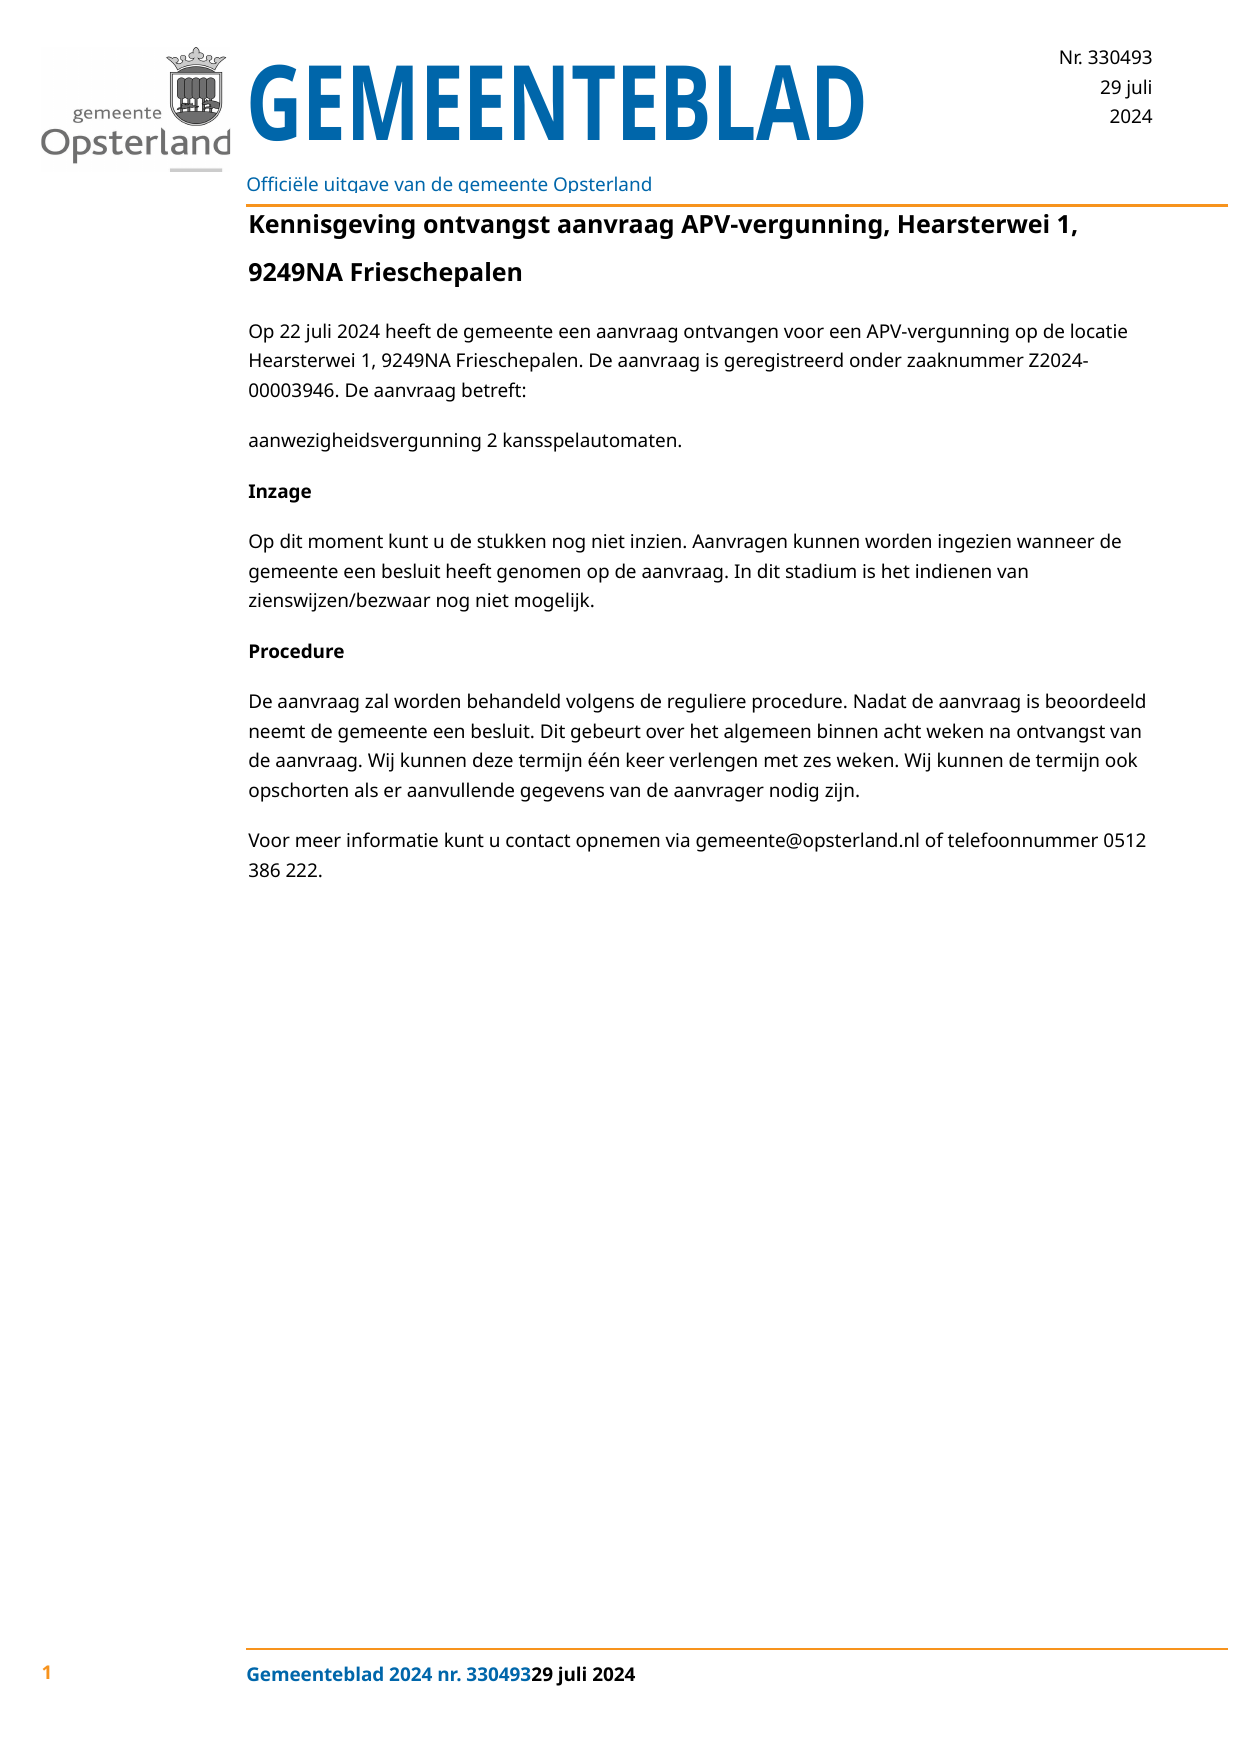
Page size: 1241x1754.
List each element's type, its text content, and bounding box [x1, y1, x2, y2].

text Procedure [248, 638, 1152, 664]
text Op dit moment kunt u de stukken nog niet inzien. Aanvragen kunnen worden ingezien wanneer de gemeente een besluit heeft genomen op de aanvraag. In dit stadium is het indienen van zienswijzen/bezwaar nog niet mogelijk. [248, 528, 1152, 613]
text aanwezigheidsvergunning 2 kansspelautomaten. [248, 427, 1152, 453]
text Voor meer informatie kunt u contact opnemen via gemeente@opsterland.nl of telefoonnummer 0512 386 222. [248, 827, 1152, 883]
text Inzage [248, 478, 1152, 504]
text De aanvraag zal worden behandeld volgens de reguliere procedure. Nadat de aanvraag is beoordeeld neemt de gemeente een besluit. Dit gebeurt over het algemeen binnen acht weken na ontvangst van de aanvraag. Wij kunnen deze termijn één keer verlengen met zes weken. Wij kunnen de termijn ook opschorten als er aanvullende gegevens van de aanvrager nodig zijn. [248, 688, 1152, 803]
text Kennisgeving ontvangst aanvraag APV-vergunning, Hearsterwei 1, 9249NA Frieschepalen [248, 207, 1152, 288]
picture [41, 47, 231, 172]
text Op 22 juli 2024 heeft de gemeente een aanvraag ontvangen voor een APV-vergunning op de locatie Hearsterwei 1, 9249NA Frieschepalen. De aanvraag is geregistreerd onder zaaknummer Z2024-00003946. De aanvraag betreft: [248, 318, 1152, 403]
